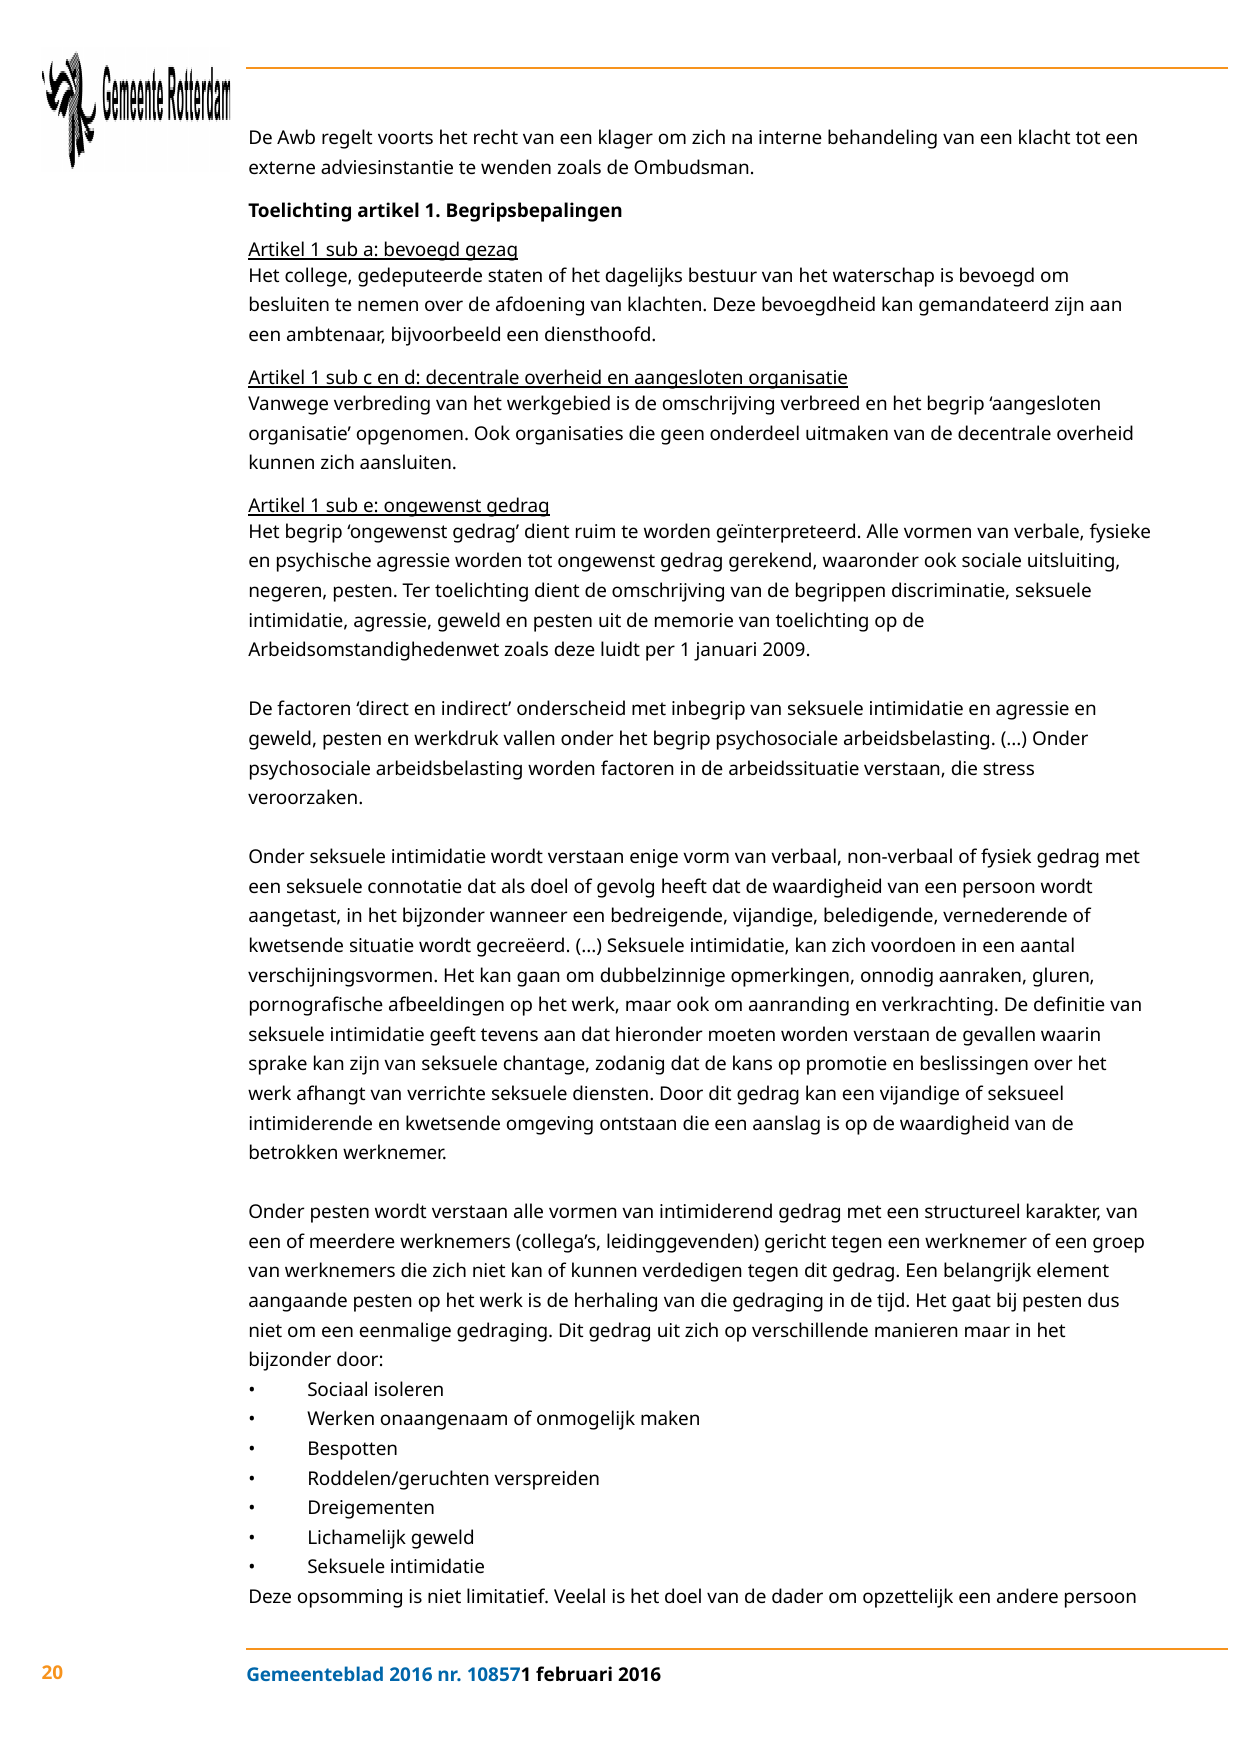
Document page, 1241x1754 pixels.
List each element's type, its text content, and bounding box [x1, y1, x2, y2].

list Dreigementen [248, 1494, 1152, 1520]
list Sociaal isoleren [248, 1376, 1152, 1402]
list Seksuele intimidatie [248, 1553, 1152, 1579]
text Artikel 1 sub a: bevoegd gezag [248, 236, 1152, 262]
text Artikel 1 sub e: ongewenst gedrag [248, 492, 1152, 518]
text Artikel 1 sub c en d: decentrale overheid en aangesloten organisatie [248, 364, 1152, 390]
text De Awb regelt voorts het recht van een klager om zich na interne behandeling van een klacht tot een externe adviesinstantie te wenden zoals de Ombudsman. [248, 124, 1152, 180]
list Bespotten [248, 1435, 1152, 1461]
text Het begrip ‘ongewenst gedrag’ dient ruim te worden geïnterpreteerd. Alle vormen van verbale, fysieke en psychische agressie worden tot ongewenst gedrag gerekend, waaronder ook sociale uitsluiting, negeren, pesten. Ter toelichting dient de omschrijving van de begrippen discriminatie, seksuele intimidatie, agressie, geweld en pesten uit de memorie van toelichting op de Arbeidsomstandighedenwet zoals deze luidt per 1 januari 2009. [248, 518, 1152, 662]
text Onder seksuele intimidatie wordt verstaan enige vorm van verbaal, non-verbaal of fysiek gedrag met een seksuele connotatie dat als doel of gevolg heeft dat de waardigheid van een persoon wordt aangetast, in het bijzonder wanneer een bedreigende, vijandige, beledigende, vernederende of kwetsende situatie wordt gecreëerd. (...) Seksuele intimidatie, kan zich voordoen in een aantal verschijningsvormen. Het kan gaan om dubbelzinnige opmerkingen, onnodig aanraken, gluren, pornografische afbeeldingen op het werk, maar ook om aanranding en verkrachting. De definitie van seksuele intimidatie geeft tevens aan dat hieronder moeten worden verstaan de gevallen waarin sprake kan zijn van seksuele chantage, zodanig dat de kans op promotie en beslissingen over het werk afhangt van verrichte seksuele diensten. Door dit gedrag kan een vijandige of seksueel intimiderende en kwetsende omgeving ontstaan die een aanslag is op de waardigheid van de betrokken werknemer. [248, 843, 1152, 1165]
list Lichamelijk geweld [248, 1524, 1152, 1550]
text Vanwege verbreding van het werkgebied is de omschrijving verbreed en het begrip ‘aangesloten organisatie’ opgenomen. Ook organisaties die geen onderdeel uitmaken van de decentrale overheid kunnen zich aansluiten. [248, 390, 1152, 475]
text Het college, gedeputeerde staten of het dagelijks bestuur van het waterschap is bevoegd om besluiten te nemen over de afdoening van klachten. Deze bevoegdheid kan gemandateerd zijn aan een ambtenaar, bijvoorbeeld een diensthoofd. [248, 262, 1152, 347]
picture [41, 47, 231, 172]
list Werken onaangenaam of onmogelijk maken [248, 1406, 1152, 1431]
text Deze opsomming is niet limitatief. Veelal is het doel van de dader om opzettelijk een andere persoon [248, 1583, 1152, 1609]
list Roddelen/geruchten verspreiden [248, 1465, 1152, 1491]
text Onder pesten wordt verstaan alle vormen van intimiderend gedrag met een structureel karakter, van een of meerdere werknemers (collega’s, leidinggevenden) gericht tegen een werknemer of een groep van werknemers die zich niet kan of kunnen verdedigen tegen dit gedrag. Een belangrijk element aangaande pesten op het werk is de herhaling van die gedraging in de tijd. Het gaat bij pesten dus niet om een eenmalige gedraging. Dit gedrag uit zich op verschillende manieren maar in het bijzonder door: [248, 1198, 1152, 1372]
text Toelichting artikel 1. Begripsbepalingen [248, 197, 1152, 223]
text De factoren ‘direct en indirect’ onderscheid met inbegrip van seksuele intimidatie en agressie en geweld, pesten en werkdruk vallen onder het begrip psychosociale arbeidsbelasting. (...) Onder psychosociale arbeidsbelasting worden factoren in de arbeidssituatie verstaan, die stress veroorzaken. [248, 696, 1152, 810]
